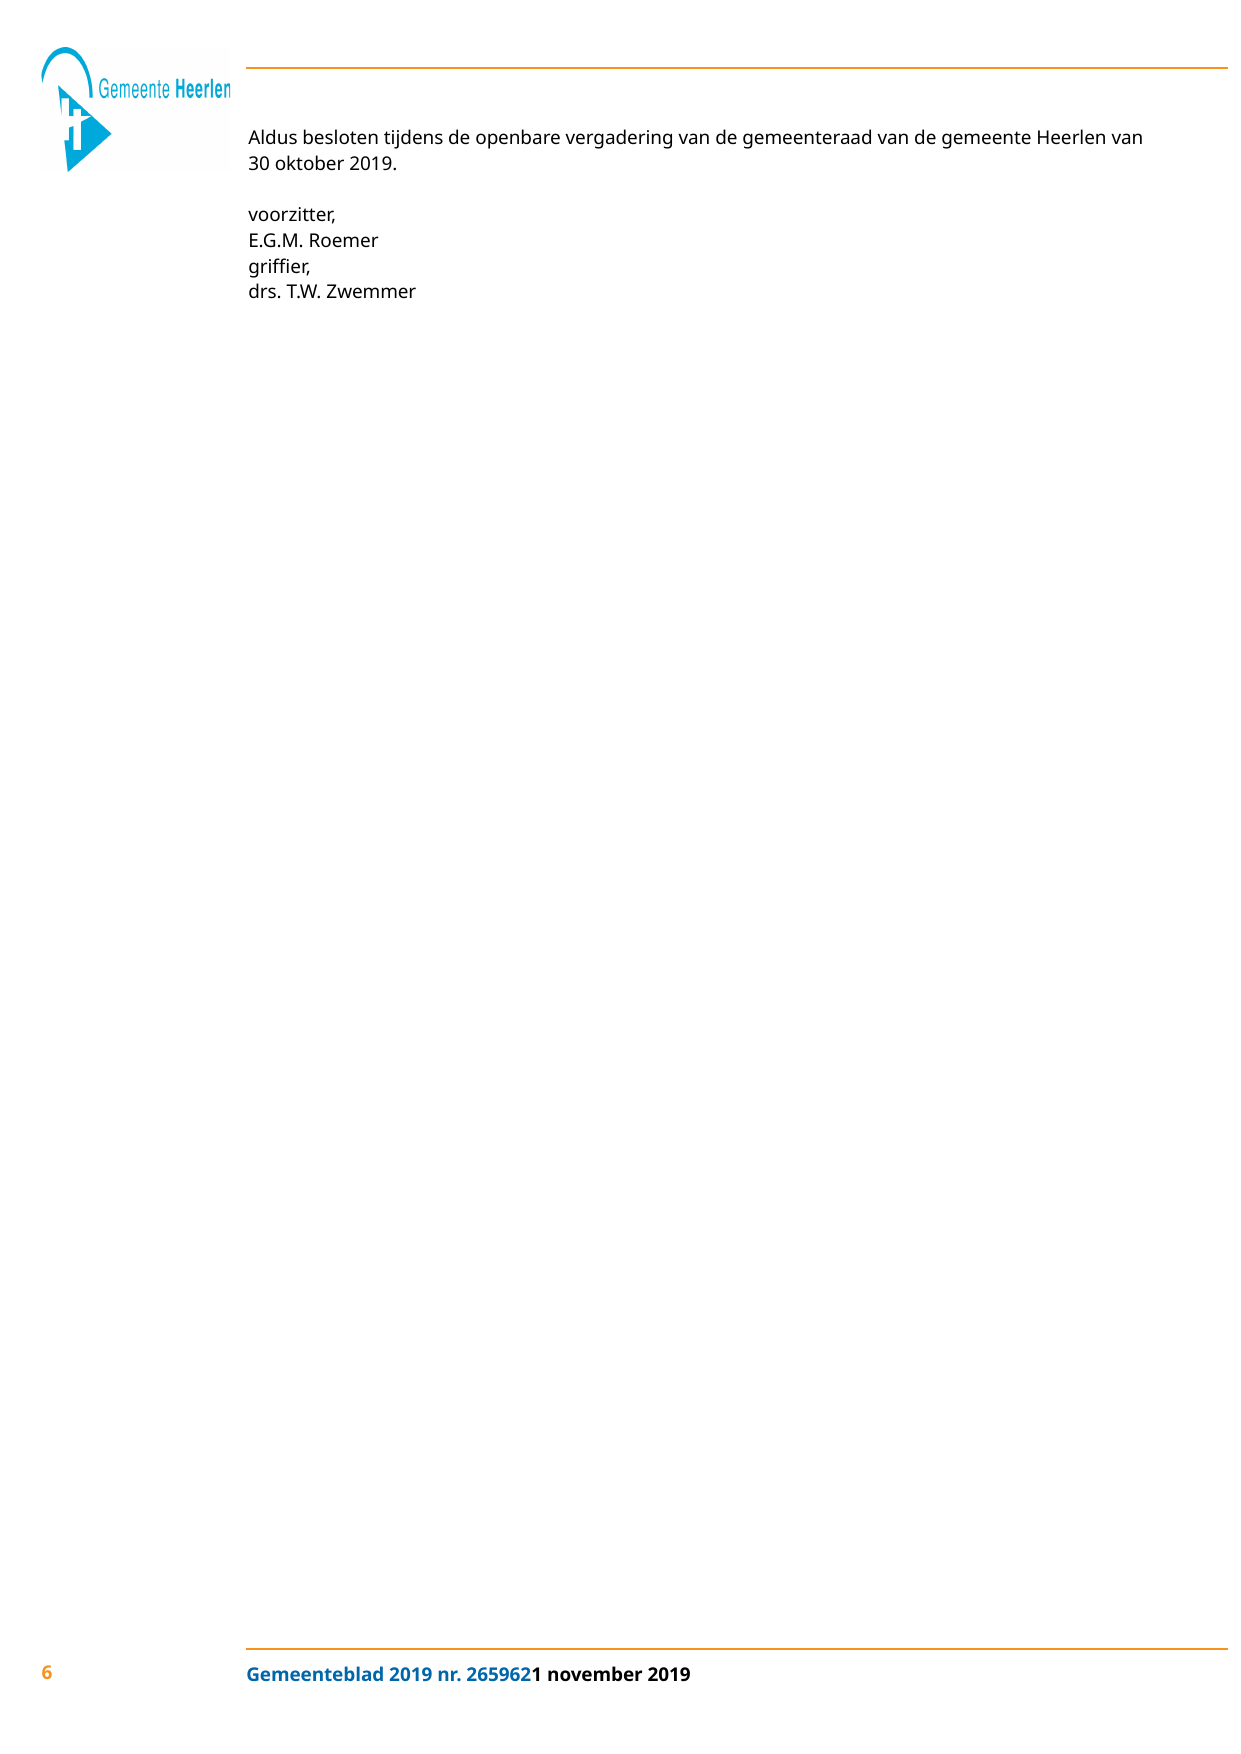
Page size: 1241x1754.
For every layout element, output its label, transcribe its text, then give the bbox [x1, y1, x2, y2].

text voorzitter, [248, 202, 1152, 227]
picture [41, 47, 231, 172]
text drs. T.W. Zwemmer [248, 279, 1152, 304]
picture [41, 47, 59, 70]
text E.G.M. Roemer [248, 227, 1152, 253]
text Aldus besloten tijdens de openbare vergadering van de gemeenteraad van de gemeente Heerlen van 30 oktober 2019. [248, 124, 1152, 176]
text griffier, [248, 253, 1152, 279]
